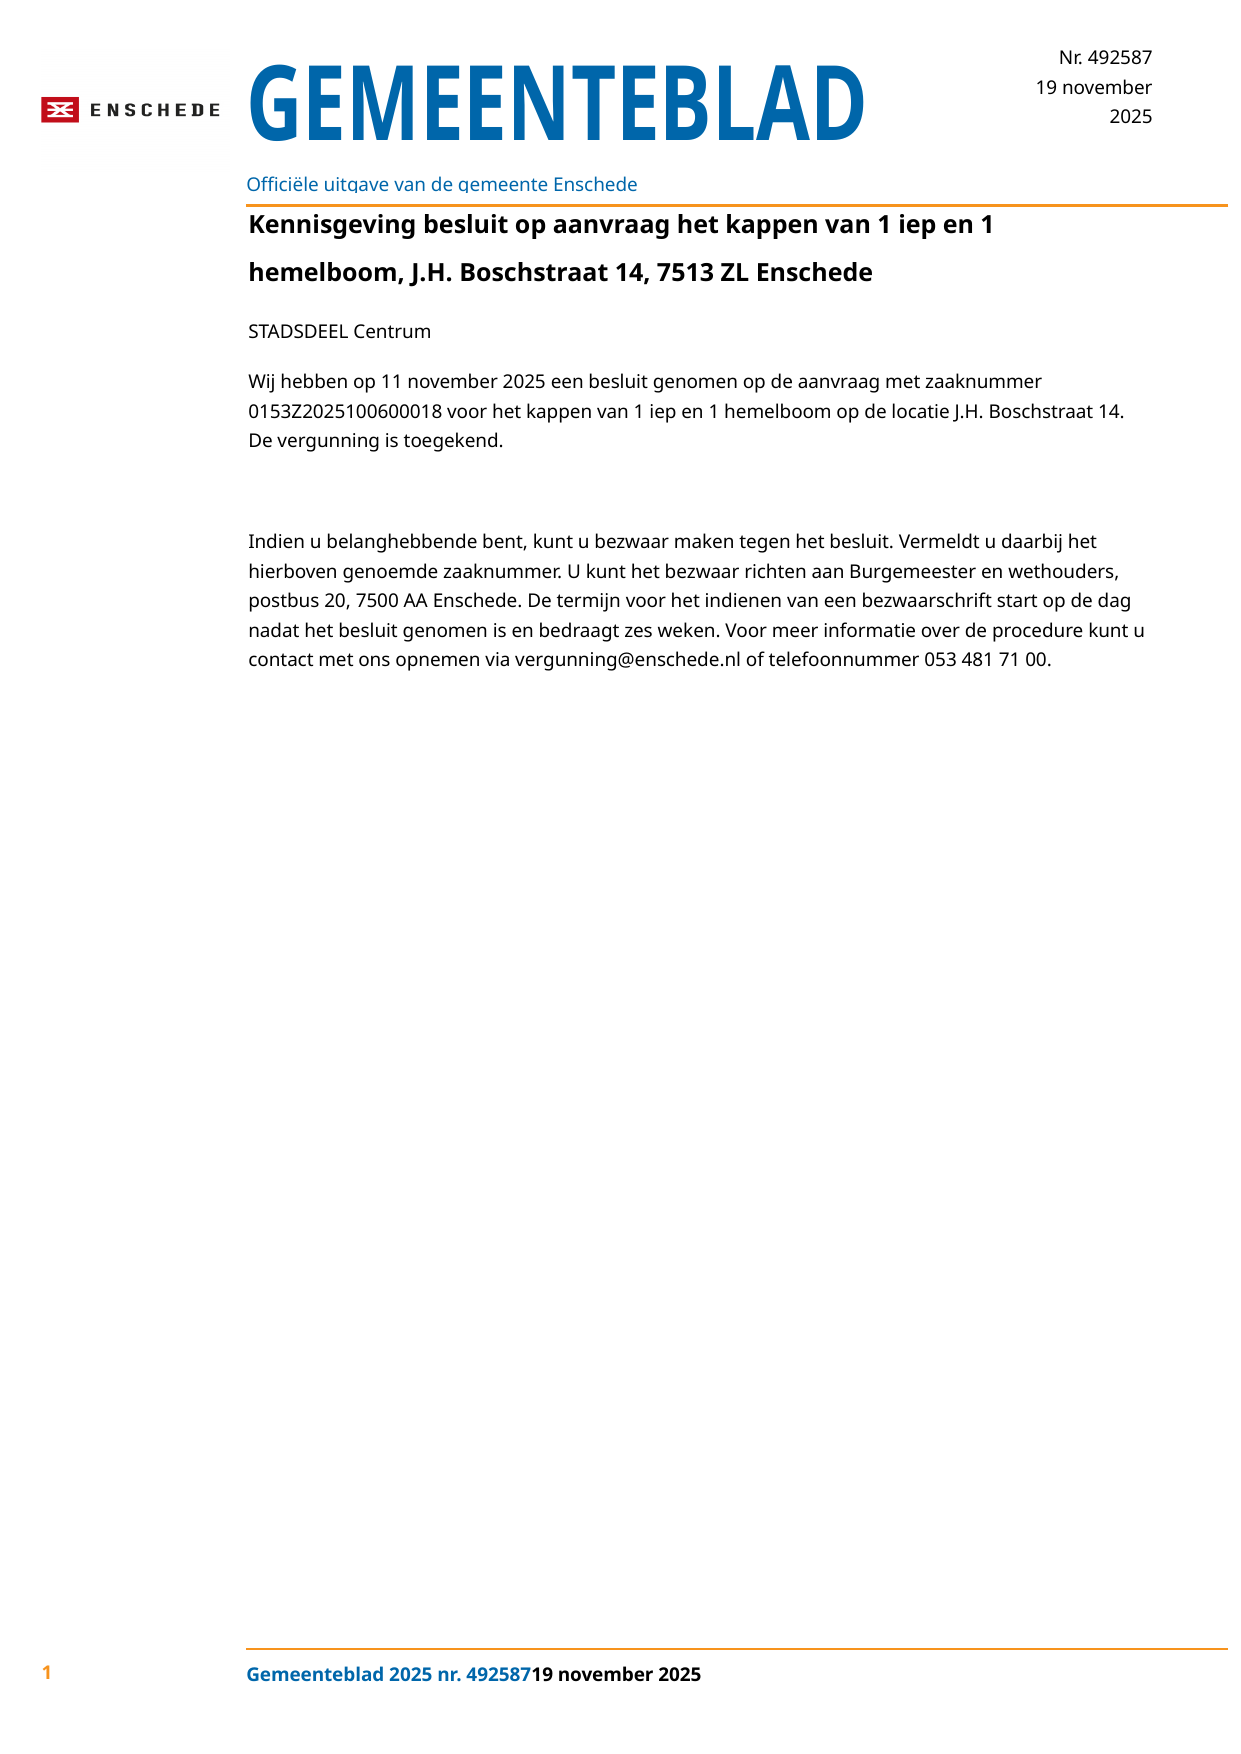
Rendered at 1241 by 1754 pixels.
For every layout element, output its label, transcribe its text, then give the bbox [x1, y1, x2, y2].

picture [41, 47, 231, 172]
text Wij hebben op 11 november 2025 een besluit genomen op de aanvraag met zaaknummer 0153Z2025100600018 voor het kappen van 1 iep en 1 hemelboom op de locatie J.H. Boschstraat 14. De vergunning is toegekend. [248, 368, 1152, 453]
text Indien u belanghebbende bent, kunt u bezwaar maken tegen het besluit. Vermeldt u daarbij het hierboven genoemde zaaknummer. U kunt het bezwaar richten aan Burgemeester en wethouders, postbus 20, 7500 AA Enschede. De termijn voor het indienen van een bezwaarschrift start op de dag nadat het besluit genomen is en bedraagt zes weken. Voor meer informatie over de procedure kunt u contact met ons opnemen via vergunning@enschede.nl of telefoonnummer 053 481 71 00. [248, 528, 1152, 672]
text STADSDEEL Centrum [248, 318, 1152, 344]
text Kennisgeving besluit op aanvraag het kappen van 1 iep en 1 hemelboom, J.H. Boschstraat 14, 7513 ZL Enschede [248, 207, 1152, 288]
